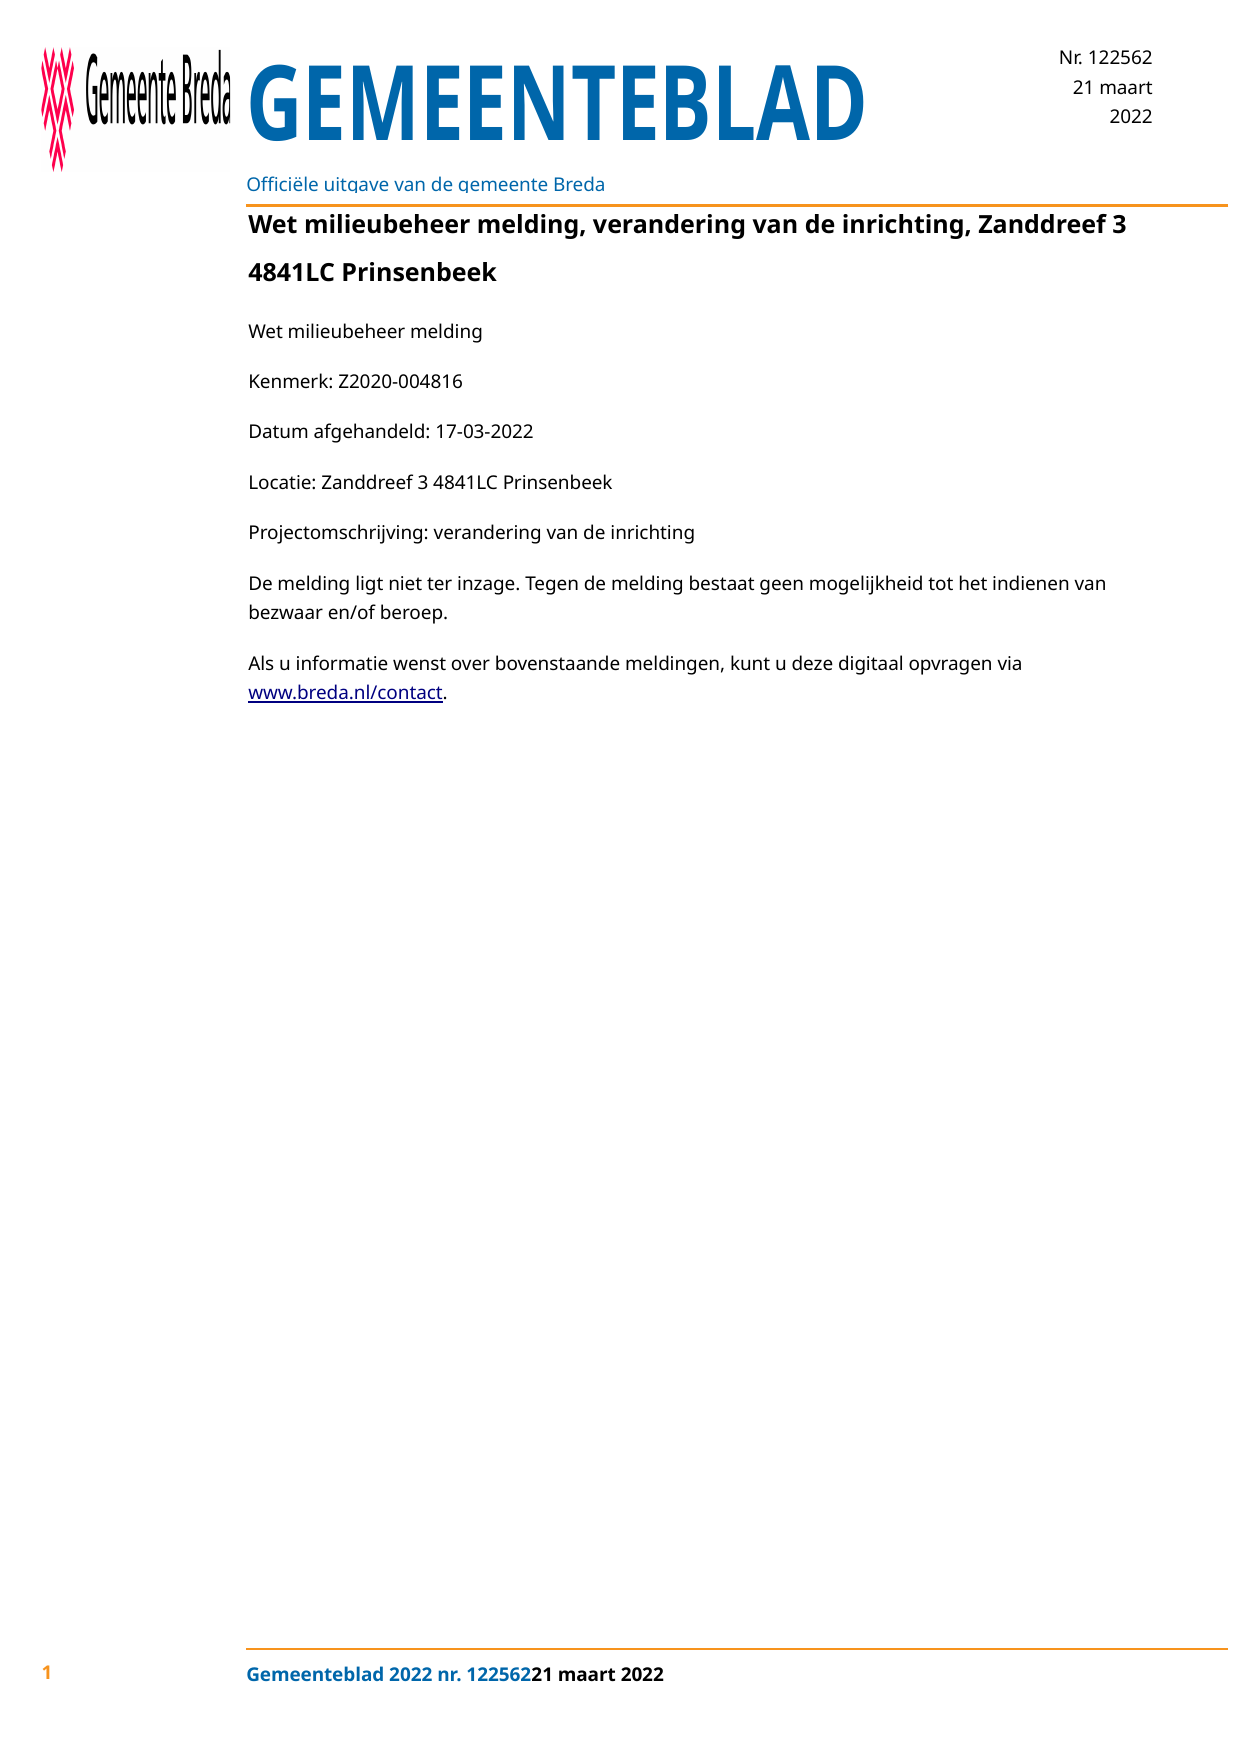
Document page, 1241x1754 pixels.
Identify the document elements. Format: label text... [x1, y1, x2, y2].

text Wet milieubeheer melding, verandering van de inrichting, Zanddreef 3 4841LC Prinsenbeek [248, 207, 1152, 288]
text Locatie: Zanddreef 3 4841LC Prinsenbeek [248, 469, 1152, 495]
picture [41, 47, 231, 172]
text Wet milieubeheer melding [248, 318, 1152, 344]
text De melding ligt niet ter inzage. Tegen de melding bestaat geen mogelijkheid tot het indienen van bezwaar en/of beroep. [248, 570, 1152, 625]
text Datum afgehandeld: 17-03-2022 [248, 419, 1152, 444]
text Projectomschrijving: verandering van de inrichting [248, 519, 1152, 545]
text Als u informatie wenst over bovenstaande meldingen, kunt u deze digitaal opvragen via www.breda.nl/contact. [248, 650, 1152, 705]
text Kenmerk: Z2020-004816 [248, 368, 1152, 394]
